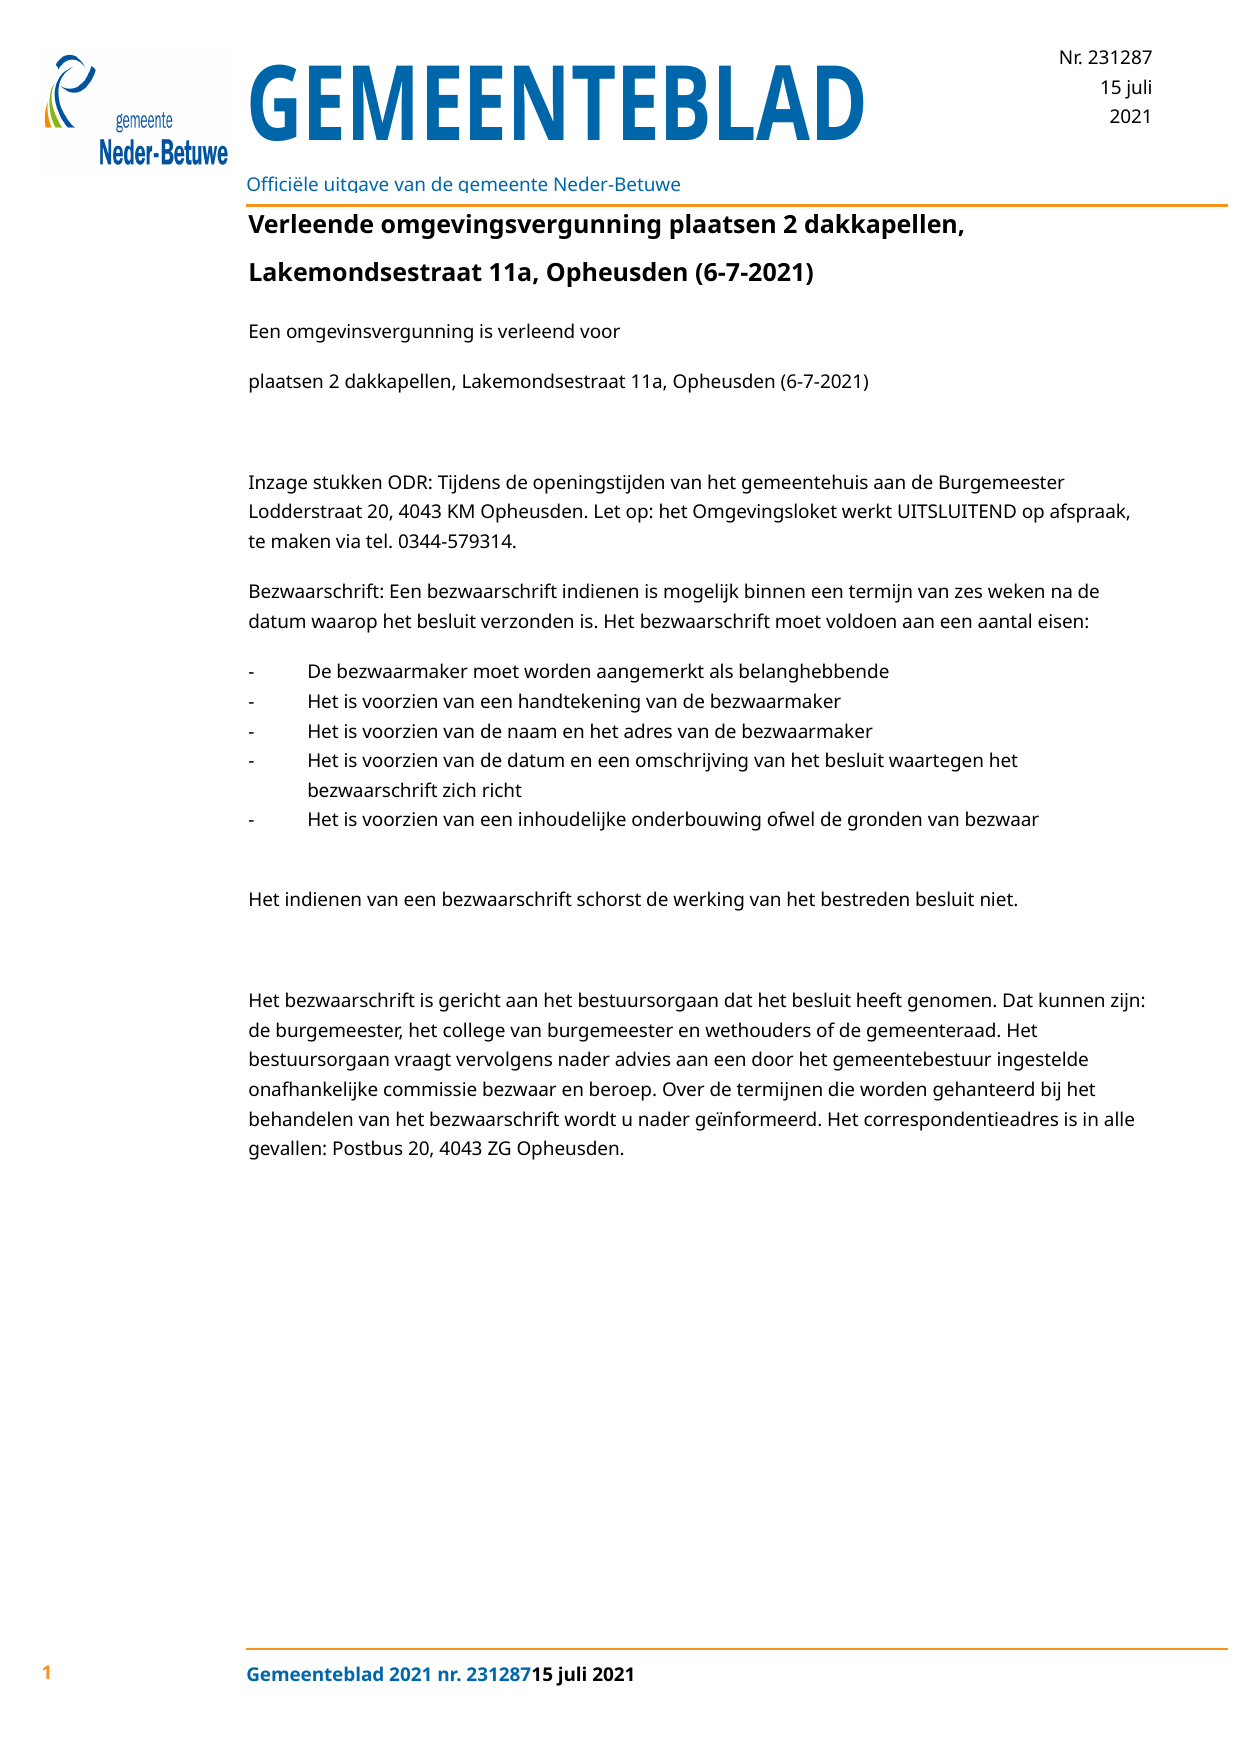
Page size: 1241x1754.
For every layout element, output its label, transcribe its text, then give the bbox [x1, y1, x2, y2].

picture [41, 47, 231, 172]
text Inzage stukken ODR: Tijdens de openingstijden van het gemeentehuis aan de Burgemeester Lodderstraat 20, 4043 KM Opheusden. Let op: het Omgevingsloket werkt UITSLUITEND op afspraak, te maken via tel. 0344-579314. [248, 469, 1152, 554]
list Het is voorzien van een handtekening van de bezwaarmaker [248, 688, 1152, 714]
list Het is voorzien van een inhoudelijke onderbouwing ofwel de gronden van bezwaar [248, 807, 1152, 832]
list De bezwaarmaker moet worden aangemerkt als belanghebbende [248, 659, 1152, 684]
text Een omgevinsvergunning is verleend voor [248, 318, 1152, 344]
list Het is voorzien van de naam en het adres van de bezwaarmaker [248, 718, 1152, 744]
text Verleende omgevingsvergunning plaatsen 2 dakkapellen, Lakemondsestraat 11a, Opheusden (6-7-2021) [248, 207, 1152, 288]
text Het indienen van een bezwaarschrift schorst de werking van het bestreden besluit niet. [248, 887, 1152, 912]
text plaatsen 2 dakkapellen, Lakemondsestraat 11a, Opheusden (6-7-2021) [248, 368, 1152, 394]
list Het is voorzien van de datum en een omschrijving van het besluit waartegen het bezwaarschrift zich richt [248, 747, 1152, 803]
text Het bezwaarschrift is gericht aan het bestuursorgaan dat het besluit heeft genomen. Dat kunnen zijn: de burgemeester, het college van burgemeester en wethouders of de gemeenteraad. Het bestuursorgaan vraagt vervolgens nader advies aan een door het gemeentebestuur ingestelde onafhankelijke commissie bezwaar en beroep. Over de termijnen die worden gehanteerd bij het behandelen van het bezwaarschrift wordt u nader geïnformeerd. Het correspondentieadres is in alle gevallen: Postbus 20, 4043 ZG Opheusden. [248, 987, 1152, 1161]
text Bezwaarschrift: Een bezwaarschrift indienen is mogelijk binnen een termijn van zes weken na de datum waarop het besluit verzonden is. Het bezwaarschrift moet voldoen aan een aantal eisen: [248, 579, 1152, 634]
